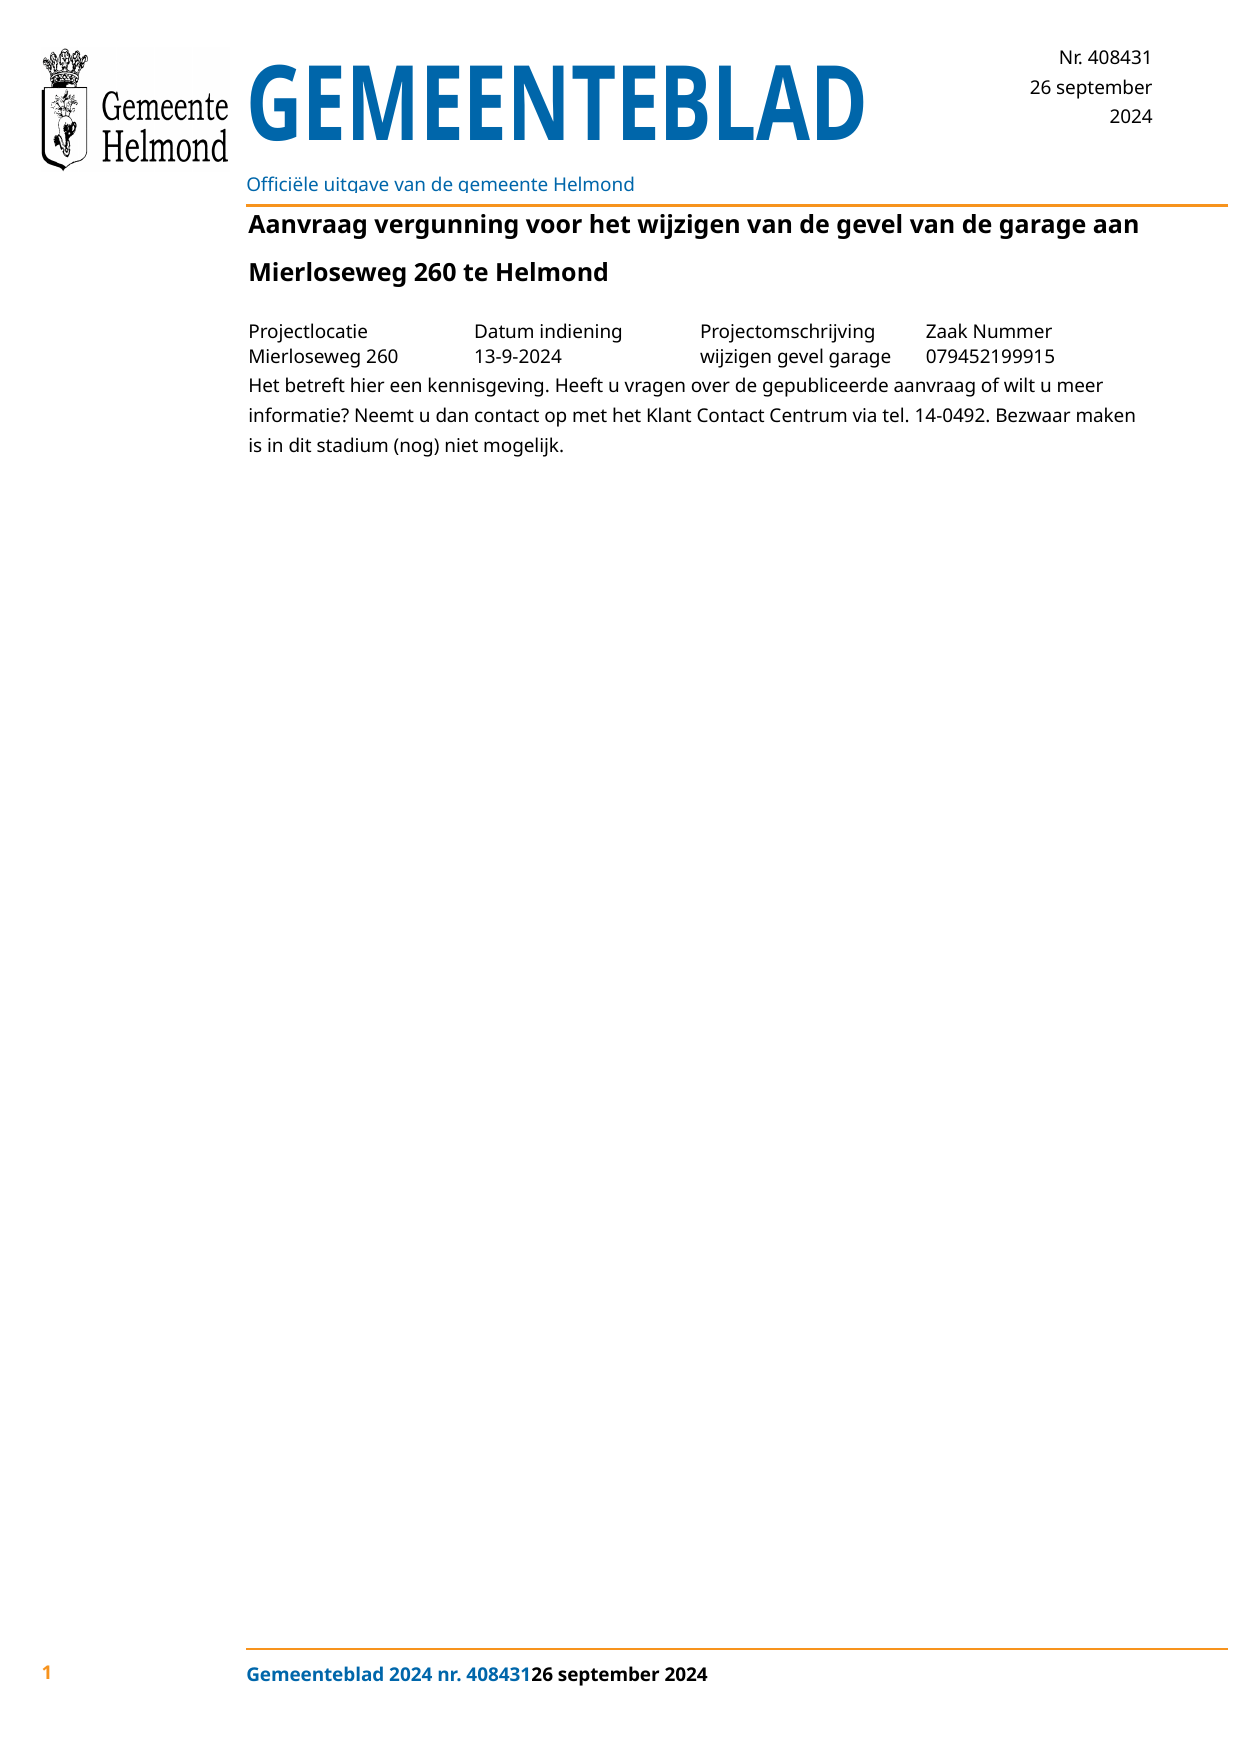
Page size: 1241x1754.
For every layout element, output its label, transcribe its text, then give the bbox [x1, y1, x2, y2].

table_cell wijzigen gevel garage [700, 344, 926, 369]
text Aanvraag vergunning voor het wijzigen van de gevel van de garage aan Mierloseweg 260 te Helmond [248, 207, 1152, 288]
table_header Projectlocatie [248, 318, 474, 344]
table_header Zaak Nummer [926, 318, 1152, 344]
table_header Datum indiening [474, 318, 700, 344]
text Het betreft hier een kennisgeving. Heeft u vragen over de gepubliceerde aanvraag of wilt u meer informatie? Neemt u dan contact op met het Klant Contact Centrum via tel. 14-0492. Bezwaar maken is in dit stadium (nog) niet mogelijk. [248, 373, 1152, 458]
table_header Projectomschrijving [700, 318, 926, 344]
table_cell 13-9-2024 [474, 344, 700, 369]
table_cell 079452199915 [926, 344, 1152, 369]
table_cell Mierloseweg 260 [248, 344, 474, 369]
picture [41, 47, 231, 172]
